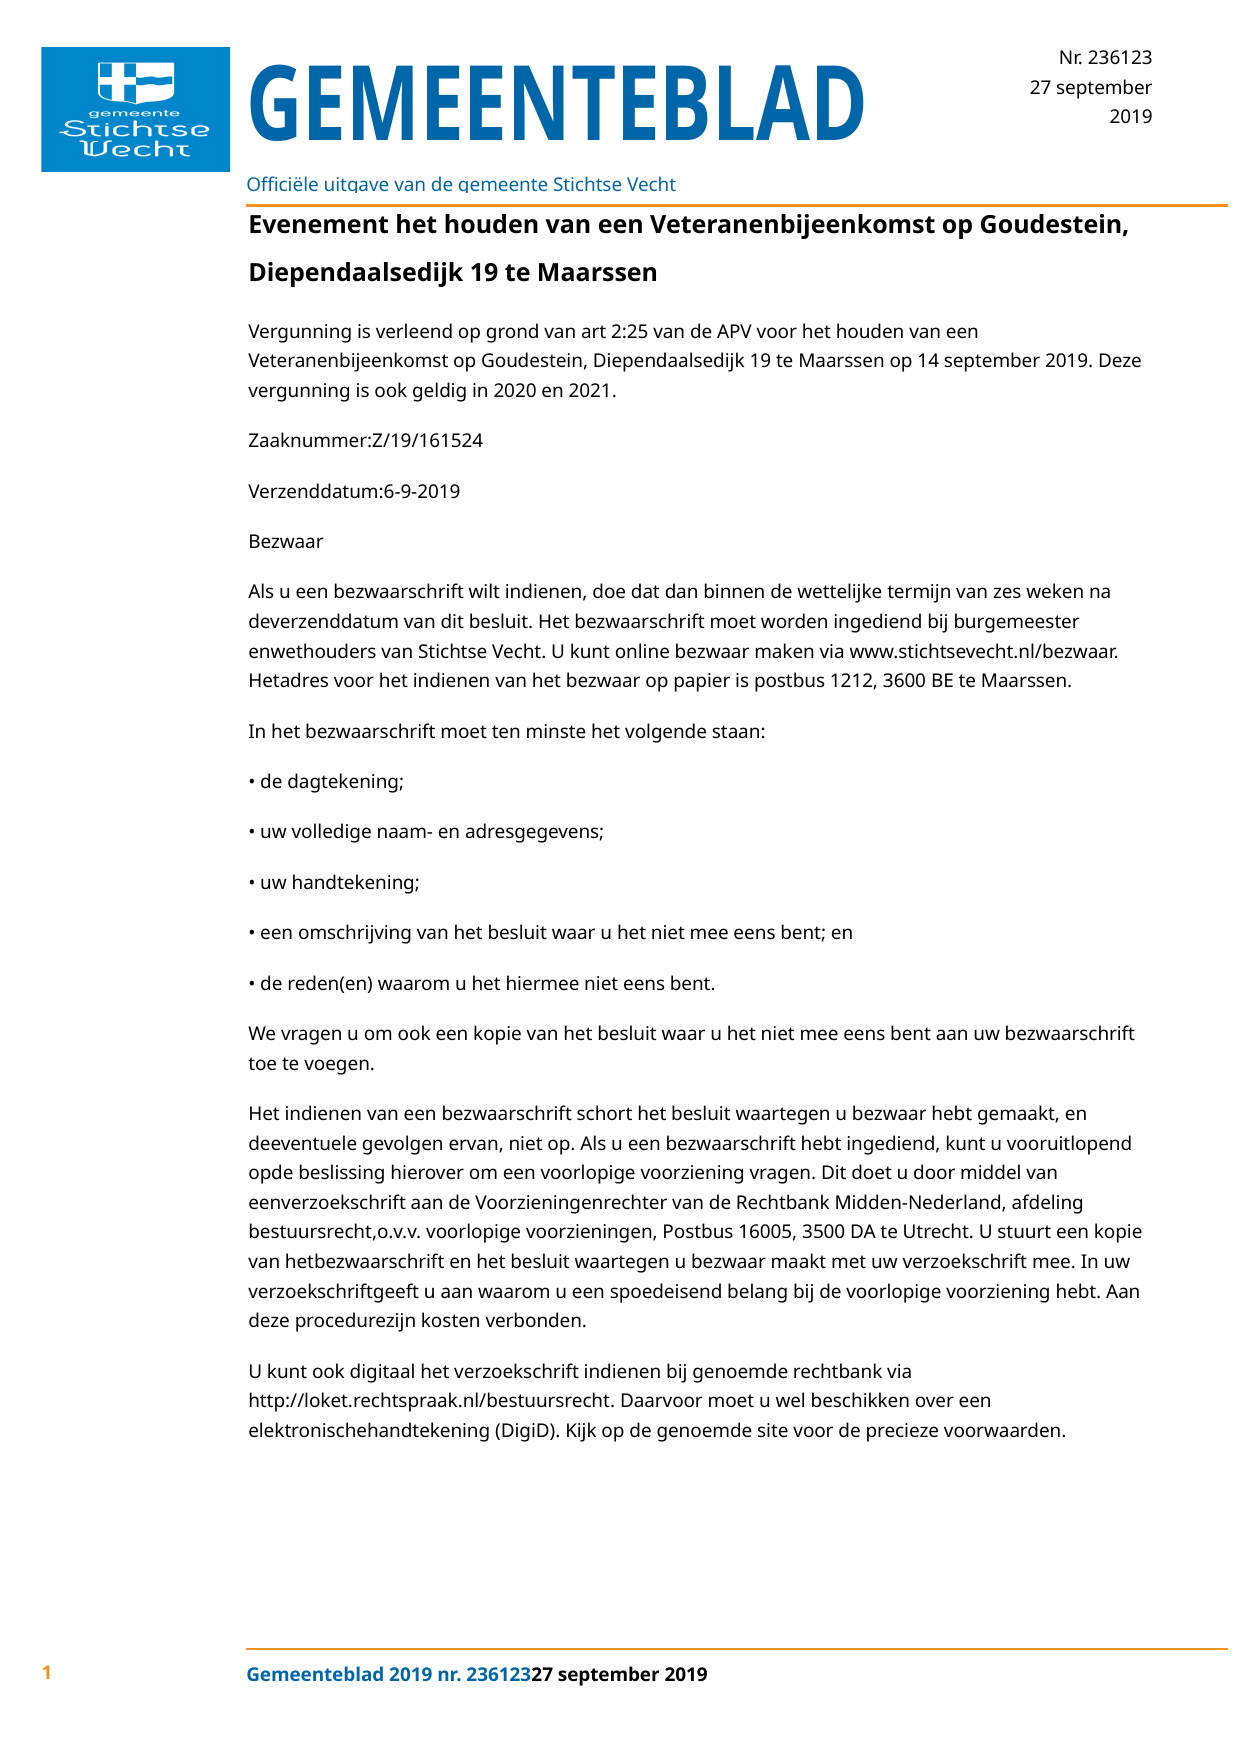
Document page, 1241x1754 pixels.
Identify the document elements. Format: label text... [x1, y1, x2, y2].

text We vragen u om ook een kopie van het besluit waar u het niet mee eens bent aan uw bezwaarschrift toe te voegen. [248, 1020, 1152, 1076]
text Zaaknummer:Z/19/161524 [248, 427, 1152, 453]
picture [99, 63, 135, 101]
picture [137, 63, 174, 103]
text Bezwaar [248, 528, 1152, 554]
text Evenement het houden van een Veteranenbijeenkomst op Goudestein, Diependaalsedijk 19 te Maarssen [248, 207, 1152, 288]
text • uw handtekening; [248, 869, 1152, 895]
text Verzenddatum:6-9-2019 [248, 478, 1152, 504]
text Vergunning is verleend op grond van art 2:25 van de APV voor het houden van een Veteranenbijeenkomst op Goudestein, Diependaalsedijk 19 te Maarssen op 14 september 2019. Deze vergunning is ook geldig in 2020 en 2021. [248, 318, 1152, 403]
text • een omschrijving van het besluit waar u het niet mee eens bent; en [248, 919, 1152, 945]
text • de reden(en) waarom u het hiermee niet eens bent. [248, 970, 1152, 996]
text Als u een bezwaarschrift wilt indienen, doe dat dan binnen de wettelijke termijn van zes weken na deverzenddatum van dit besluit. Het bezwaarschrift moet worden ingediend bij burgemeester enwethouders van Stichtse Vecht. U kunt online bezwaar maken via www.stichtsevecht.nl/bezwaar. Hetadres voor het indienen van het bezwaar op papier is postbus 1212, 3600 BE te Maarssen. [248, 579, 1152, 693]
text Het indienen van een bezwaarschrift schort het besluit waartegen u bezwaar hebt gemaakt, en deeventuele gevolgen ervan, niet op. Als u een bezwaarschrift hebt ingediend, kunt u vooruitlopend opde beslissing hierover om een voorlopige voorziening vragen. Dit doet u door middel van eenverzoekschrift aan de Voorzieningenrechter van de Rechtbank Midden-Nederland, afdeling bestuursrecht,o.v.v. voorlopige voorzieningen, Postbus 16005, 3500 DA te Utrecht. U stuurt een kopie van hetbezwaarschrift en het besluit waartegen u bezwaar maakt met uw verzoekschrift mee. In uw verzoekschriftgeeft u aan waarom u een spoedeisend belang bij de voorlopige voorziening hebt. Aan deze procedurezijn kosten verbonden. [248, 1100, 1152, 1333]
text • de dagtekening; [248, 768, 1152, 794]
text U kunt ook digitaal het verzoekschrift indienen bij genoemde rechtbank via http://loket.rechtspraak.nl/bestuursrecht. Daarvoor moet u wel beschikken over een elektronischehandtekening (DigiD). Kijk op de genoemde site voor de precieze voorwaarden. [248, 1358, 1152, 1443]
text In het bezwaarschrift moet ten minste het volgende staan: [248, 718, 1152, 744]
text • uw volledige naam- en adresgegevens; [248, 819, 1152, 844]
